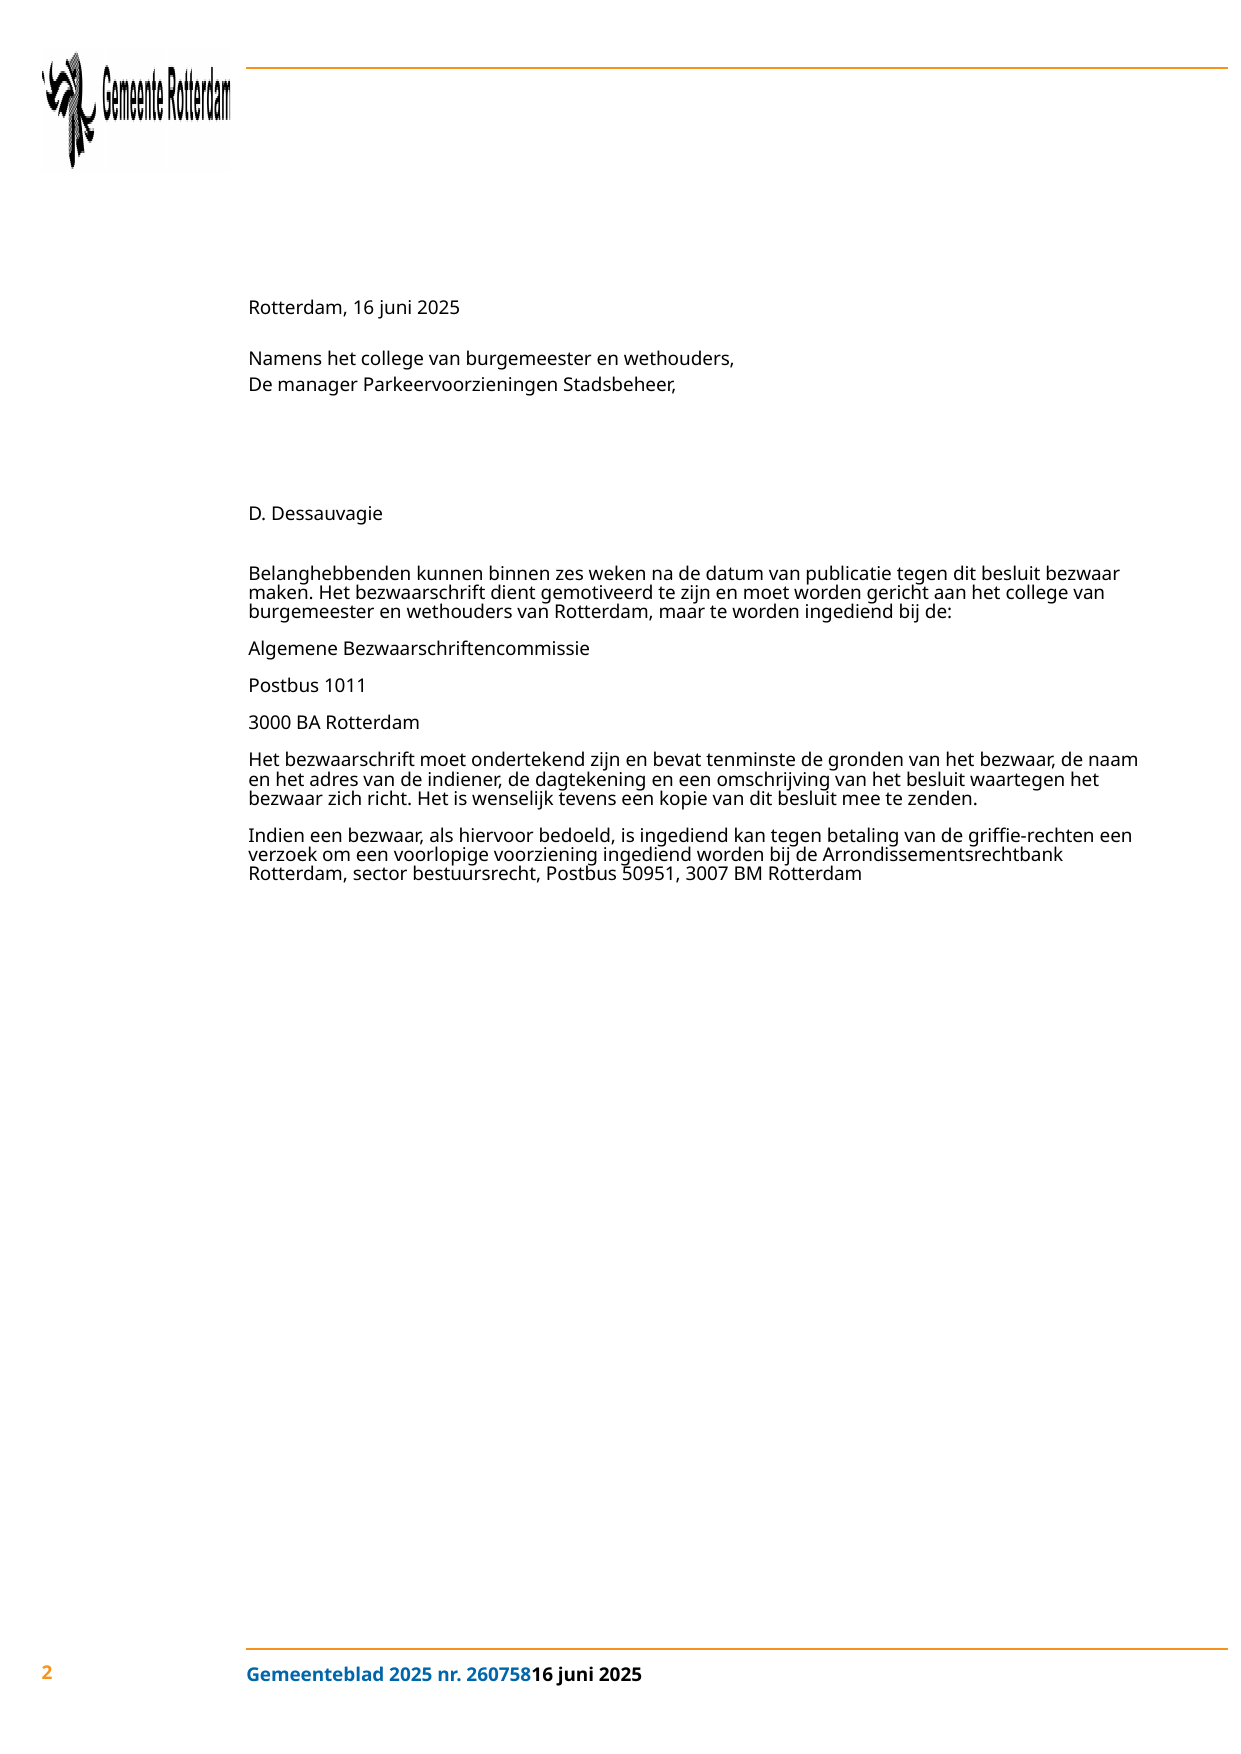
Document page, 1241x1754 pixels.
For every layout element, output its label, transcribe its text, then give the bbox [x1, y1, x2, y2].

text Belanghebbenden kunnen binnen zes weken na de datum van publicatie tegen dit besluit bezwaar maken. Het bezwaarschrift dient gemotiveerd te zijn en moet worden gericht aan het college van burgemeester en wethouders van Rotterdam, maar te worden ingediend bij de: [248, 565, 1152, 623]
text Algemene Bezwaarschriftencommissie [248, 640, 1152, 659]
picture [41, 47, 231, 172]
text De manager Parkeervoorzieningen Stadsbeheer, [248, 371, 1152, 397]
text Postbus 1011 [248, 677, 1152, 697]
text Namens het college van burgemeester en wethouders, [248, 345, 1152, 371]
text 3000 BA Rotterdam [248, 714, 1152, 733]
text D. Dessauvagie [248, 500, 1152, 525]
text Rotterdam, 16 juni 2025 [248, 294, 1152, 319]
text Het bezwaarschrift moet ondertekend zijn en bevat tenminste de gronden van het bezwaar, de naam en het adres van de indiener, de dagtekening en een omschrijving van het besluit waartegen het bezwaar zich richt. Het is wenselijk tevens een kopie van dit besluit mee te zenden. [248, 751, 1152, 809]
text Indien een bezwaar, als hiervoor bedoeld, is ingediend kan tegen betaling van de griffie-rechten een verzoek om een voorlopige voorziening ingediend worden bij de Arrondissementsrechtbank Rotterdam, sector bestuursrecht, Postbus 50951, 3007 BM Rotterdam [248, 827, 1152, 884]
